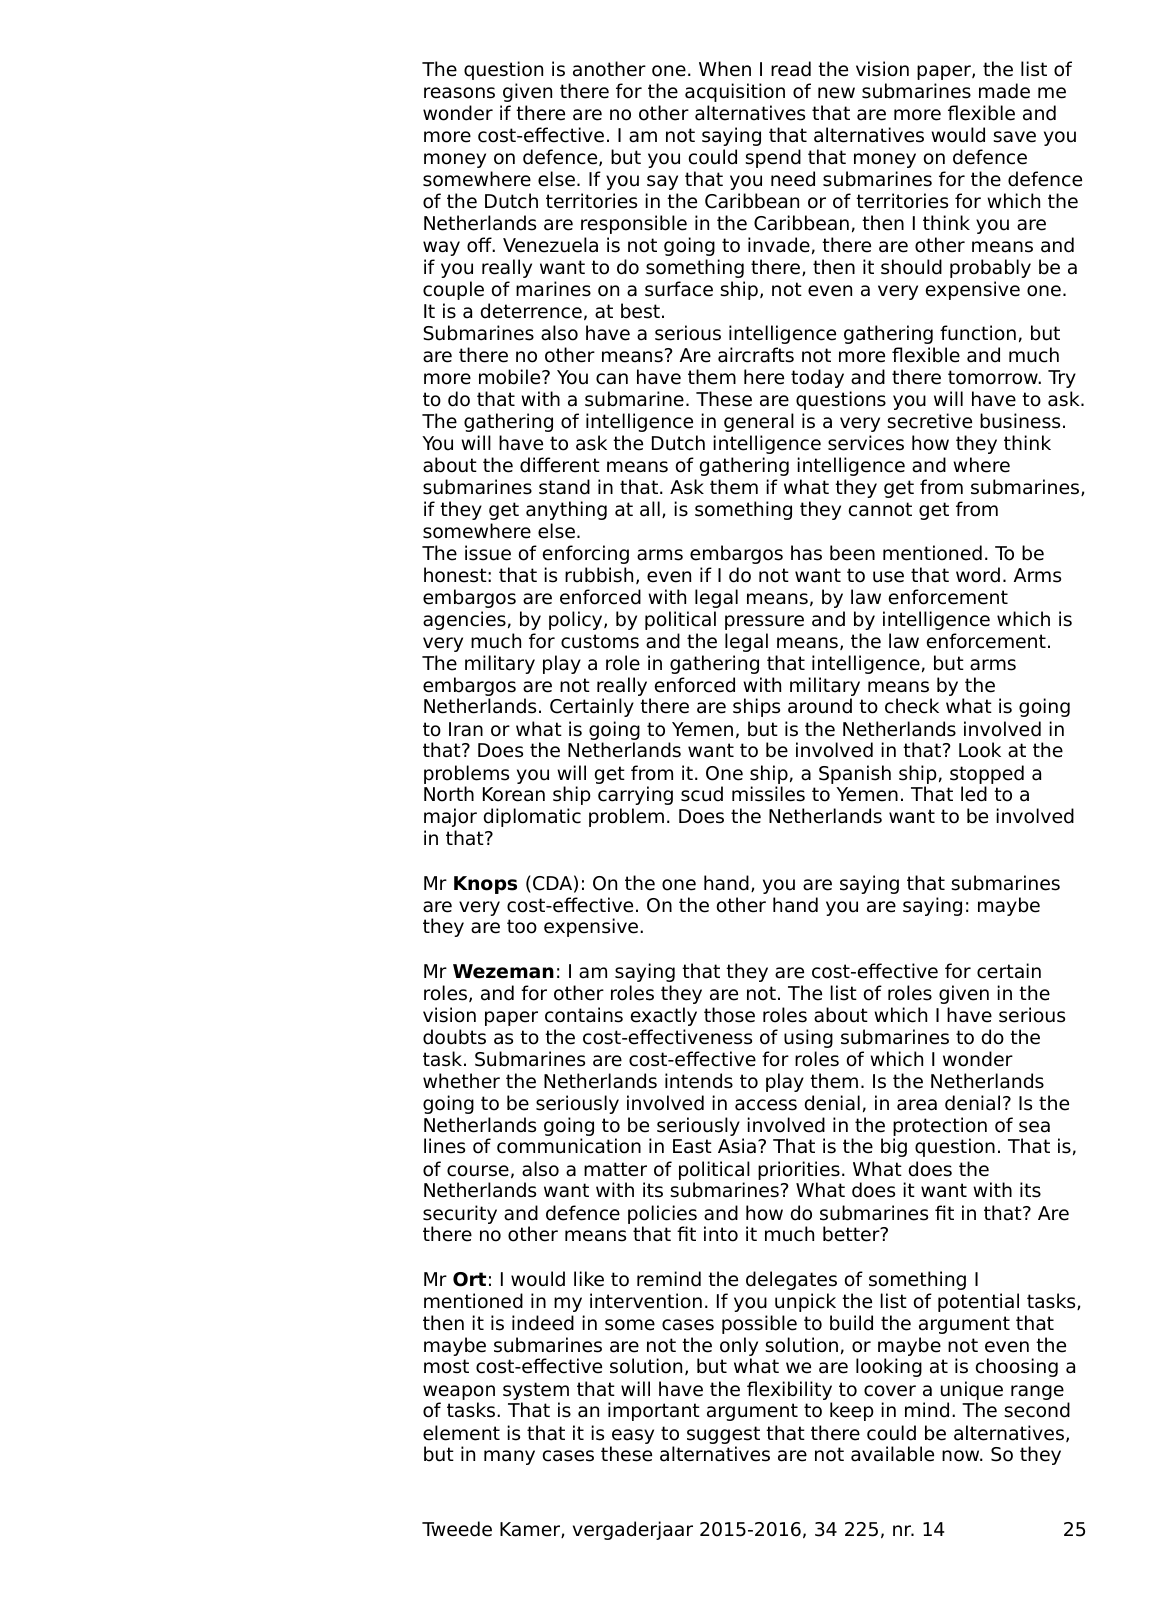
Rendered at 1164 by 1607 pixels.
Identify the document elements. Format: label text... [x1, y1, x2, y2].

text The question is another one. When I read the vision paper, the list of reasons given there for the acquisition of new submarines made me wonder if there are no other alternatives that are more flexible and more cost-effective. I am not saying that alternatives would save you money on defence, but you could spend that money on defence somewhere else. If you say that you need submarines for the defence of the Dutch territories in the Caribbean or of territories for which the Netherlands are responsible in the Caribbean, then I think you are way off. Venezuela is not going to invade, there are other means and if you really want to do something there, then it should probably be a couple of marines on a surface ship, not even a very expensive one. It is a deterrence, at best. [422, 59, 1087, 323]
text Submarines also have a serious intelligence gathering function, but are there no other means? Are aircrafts not more flexible and much more mobile? You can have them here today and there tomorrow. Try to do that with a submarine. These are questions you will have to ask. The gathering of intelligence in general is a very secretive business. You will have to ask the Dutch intelligence services how they think about the different means of gathering intelligence and where submarines stand in that. Ask them if what they get from submarines, if they get anything at all, is something they cannot get from somewhere else. [422, 323, 1087, 543]
text Mr Knops (CDA): On the one hand, you are saying that submarines are very cost-effective. On the other hand you are saying: maybe they are too expensive. [422, 872, 1087, 938]
text Mr Wezeman: I am saying that they are cost-effective for certain roles, and for other roles they are not. The list of roles given in the vision paper contains exactly those roles about which I have serious doubts as to the cost-effectiveness of using submarines to do the task. Submarines are cost-effective for roles of which I wonder whether the Netherlands intends to play them. Is the Netherlands going to be seriously involved in access denial, in area denial? Is the Netherlands going to be seriously involved in the protection of sea lines of communication in East Asia? That is the big question. That is, of course, also a matter of political priorities. What does the Netherlands want with its submarines? What does it want with its security and defence policies and how do submarines fit in that? Are there no other means that fit into it much better? [422, 961, 1087, 1246]
text The issue of enforcing arms embargos has been mentioned. To be honest: that is rubbish, even if I do not want to use that word. Arms embargos are enforced with legal means, by law enforcement agencies, by policy, by political pressure and by intelligence which is very much for customs and the legal means, the law enforcement. The military play a role in gathering that intelligence, but arms embargos are not really enforced with military means by the Netherlands. Certainly there are ships around to check what is going to Iran or what is going to Yemen, but is the Netherlands involved in that? Does the Netherlands want to be involved in that? Look at the problems you will get from it. One ship, a Spanish ship, stopped a North Korean ship carrying scud missiles to Yemen. That led to a major diplomatic problem. Does the Netherlands want to be involved in that? [422, 543, 1087, 850]
text Mr Ort: I would like to remind the delegates of something I mentioned in my intervention. If you unpick the list of potential tasks, then it is indeed in some cases possible to build the argument that maybe submarines are not the only solution, or maybe not even the most cost-effective solution, but what we are looking at is choosing a weapon system that will have the flexibility to cover a unique range of tasks. That is an important argument to keep in mind. The second element is that it is easy to suggest that there could be alternatives, but in many cases these alternatives are not available now. So they [422, 1268, 1087, 1466]
